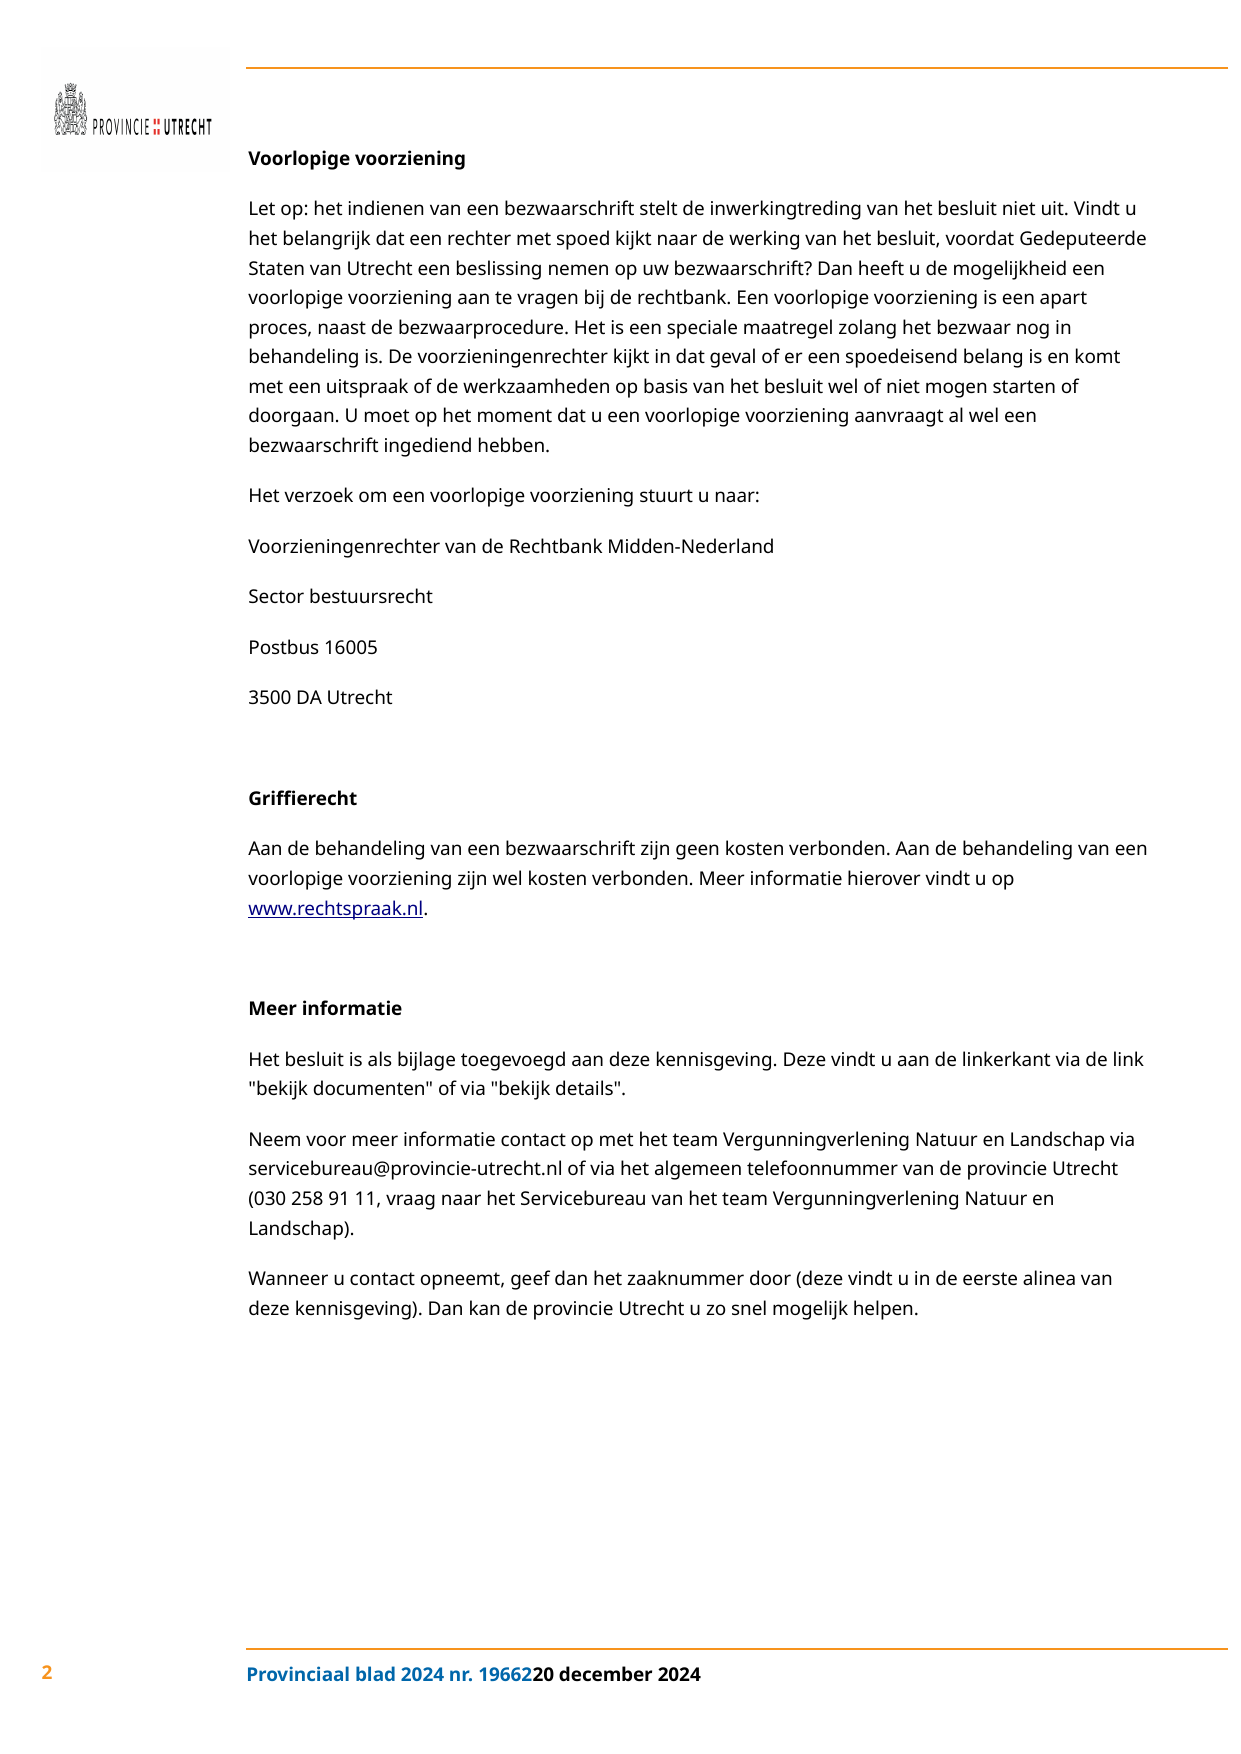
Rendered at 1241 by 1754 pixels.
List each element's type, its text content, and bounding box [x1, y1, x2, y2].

text Het verzoek om een voorlopige voorziening stuurt u naar: [248, 483, 1152, 508]
text Meer informatie [248, 996, 1152, 1021]
text Neem voor meer informatie contact op met het team Vergunningverlening Natuur en Landschap via servicebureau@provincie-utrecht.nl of via het algemeen telefoonnummer van de provincie Utrecht (030 258 91 11, vraag naar het Servicebureau van het team Vergunningverlening Natuur en Landschap). [248, 1126, 1152, 1241]
text Sector bestuursrecht [248, 583, 1152, 609]
text Aan de behandeling van een bezwaarschrift zijn geen kosten verbonden. Aan de behandeling van een voorlopige voorziening zijn wel kosten verbonden. Meer informatie hierover vindt u op www.rechtspraak.nl. [248, 836, 1152, 921]
text Let op: het indienen van een bezwaarschrift stelt de inwerkingtreding van het besluit niet uit. Vindt u het belangrijk dat een rechter met spoed kijkt naar de werking van het besluit, voordat Gedeputeerde Staten van Utrecht een beslissing nemen op uw bezwaarschrift? Dan heeft u de mogelijkheid een voorlopige voorziening aan te vragen bij de rechtbank. Een voorlopige voorziening is een apart proces, naast de bezwaarprocedure. Het is een speciale maatregel zolang het bezwaar nog in behandeling is. De voorzieningenrechter kijkt in dat geval of er een spoedeisend belang is en komt met een uitspraak of de werkzaamheden op basis van het besluit wel of niet mogen starten of doorgaan. U moet op het moment dat u een voorlopige voorziening aanvraagt al wel een bezwaarschrift ingediend hebben. [248, 196, 1152, 458]
text Voorlopige voorziening [248, 145, 1152, 171]
text Voorzieningenrechter van de Rechtbank Midden-Nederland [248, 533, 1152, 559]
text 3500 DA Utrecht [248, 684, 1152, 710]
text Griffierecht [248, 785, 1152, 811]
picture [41, 47, 231, 172]
text Postbus 16005 [248, 634, 1152, 660]
text Het besluit is als bijlage toegevoegd aan deze kennisgeving. Deze vindt u aan de linkerkant via de link "bekijk documenten" of via "bekijk details". [248, 1046, 1152, 1101]
text Wanneer u contact opneemt, geef dan het zaaknummer door (deze vindt u in de eerste alinea van deze kennisgeving). Dan kan de provincie Utrecht u zo snel mogelijk helpen. [248, 1265, 1152, 1321]
